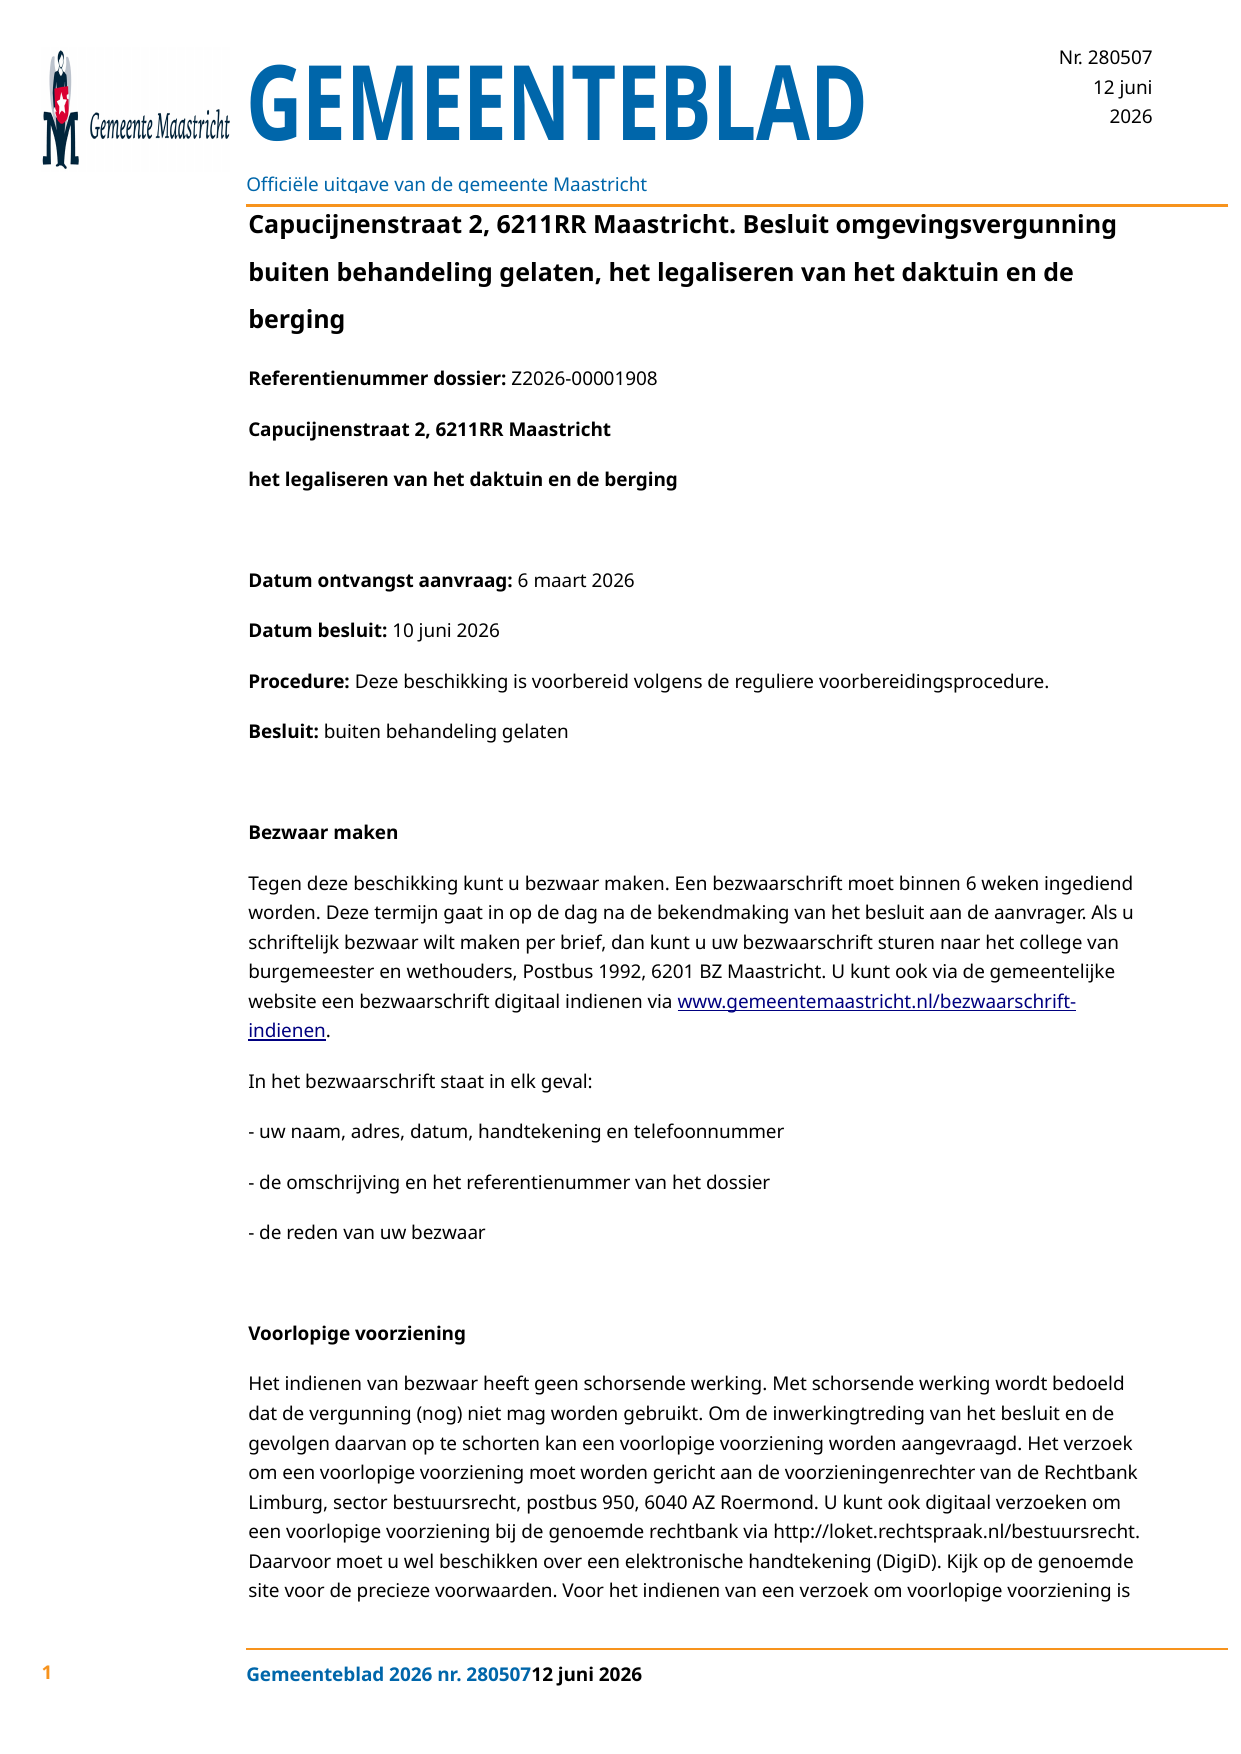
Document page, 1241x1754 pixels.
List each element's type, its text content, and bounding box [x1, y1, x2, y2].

text Datum besluit: 10 juni 2026 [248, 618, 1152, 643]
text - uw naam, adres, datum, handtekening en telefoonnummer [248, 1118, 1152, 1144]
text In het bezwaarschrift staat in elk geval: [248, 1068, 1152, 1094]
text Het indienen van bezwaar heeft geen schorsende werking. Met schorsende werking wordt bedoeld dat de vergunning (nog) niet mag worden gebruikt. Om de inwerkingtreding van het besluit en de gevolgen daarvan op te schorten kan een voorlopige voorziening worden aangevraagd. Het verzoek om een voorlopige voorziening moet worden gericht aan de voorzieningenrechter van de Rechtbank Limburg, sector bestuursrecht, postbus 950, 6040 AZ Roermond. U kunt ook digitaal verzoeken om een voorlopige voorziening bij de genoemde rechtbank via http://loket.rechtspraak.nl/bestuursrecht. Daarvoor moet u wel beschikken over een elektronische handtekening (DigiD). Kijk op de genoemde site voor de precieze voorwaarden. Voor het indienen van een verzoek om voorlopige voorziening is [248, 1371, 1152, 1603]
text Capucijnenstraat 2, 6211RR Maastricht [248, 416, 1152, 442]
text - de omschrijving en het referentienummer van het dossier [248, 1169, 1152, 1194]
text Besluit: buiten behandeling gelaten [248, 718, 1152, 744]
text Bezwaar maken [248, 819, 1152, 845]
text Referentienummer dossier: Z2026-00001908 [248, 366, 1152, 391]
text het legaliseren van het daktuin en de berging [248, 466, 1152, 492]
text Tegen deze beschikking kunt u bezwaar maken. Een bezwaarschrift moet binnen 6 weken ingediend worden. Deze termijn gaat in op de dag na de bekendmaking van het besluit aan de aanvrager. Als u schriftelijk bezwaar wilt maken per brief, dan kunt u uw bezwaarschrift sturen naar het college van burgemeester en wethouders, Postbus 1992, 6201 BZ Maastricht. U kunt ook via de gemeentelijke website een bezwaarschrift digitaal indienen via www.gemeentemaastricht.nl/bezwaarschrift-indienen. [248, 870, 1152, 1043]
text Capucijnenstraat 2, 6211RR Maastricht. Besluit omgevingsvergunning buiten behandeling gelaten, het legaliseren van het daktuin en de berging [248, 207, 1152, 336]
text Voorlopige voorziening [248, 1320, 1152, 1346]
text - de reden van uw bezwaar [248, 1219, 1152, 1245]
picture [41, 47, 231, 172]
text Procedure: Deze beschikking is voorbereid volgens de reguliere voorbereidingsprocedure. [248, 668, 1152, 694]
text Datum ontvangst aanvraag: 6 maart 2026 [248, 567, 1152, 593]
